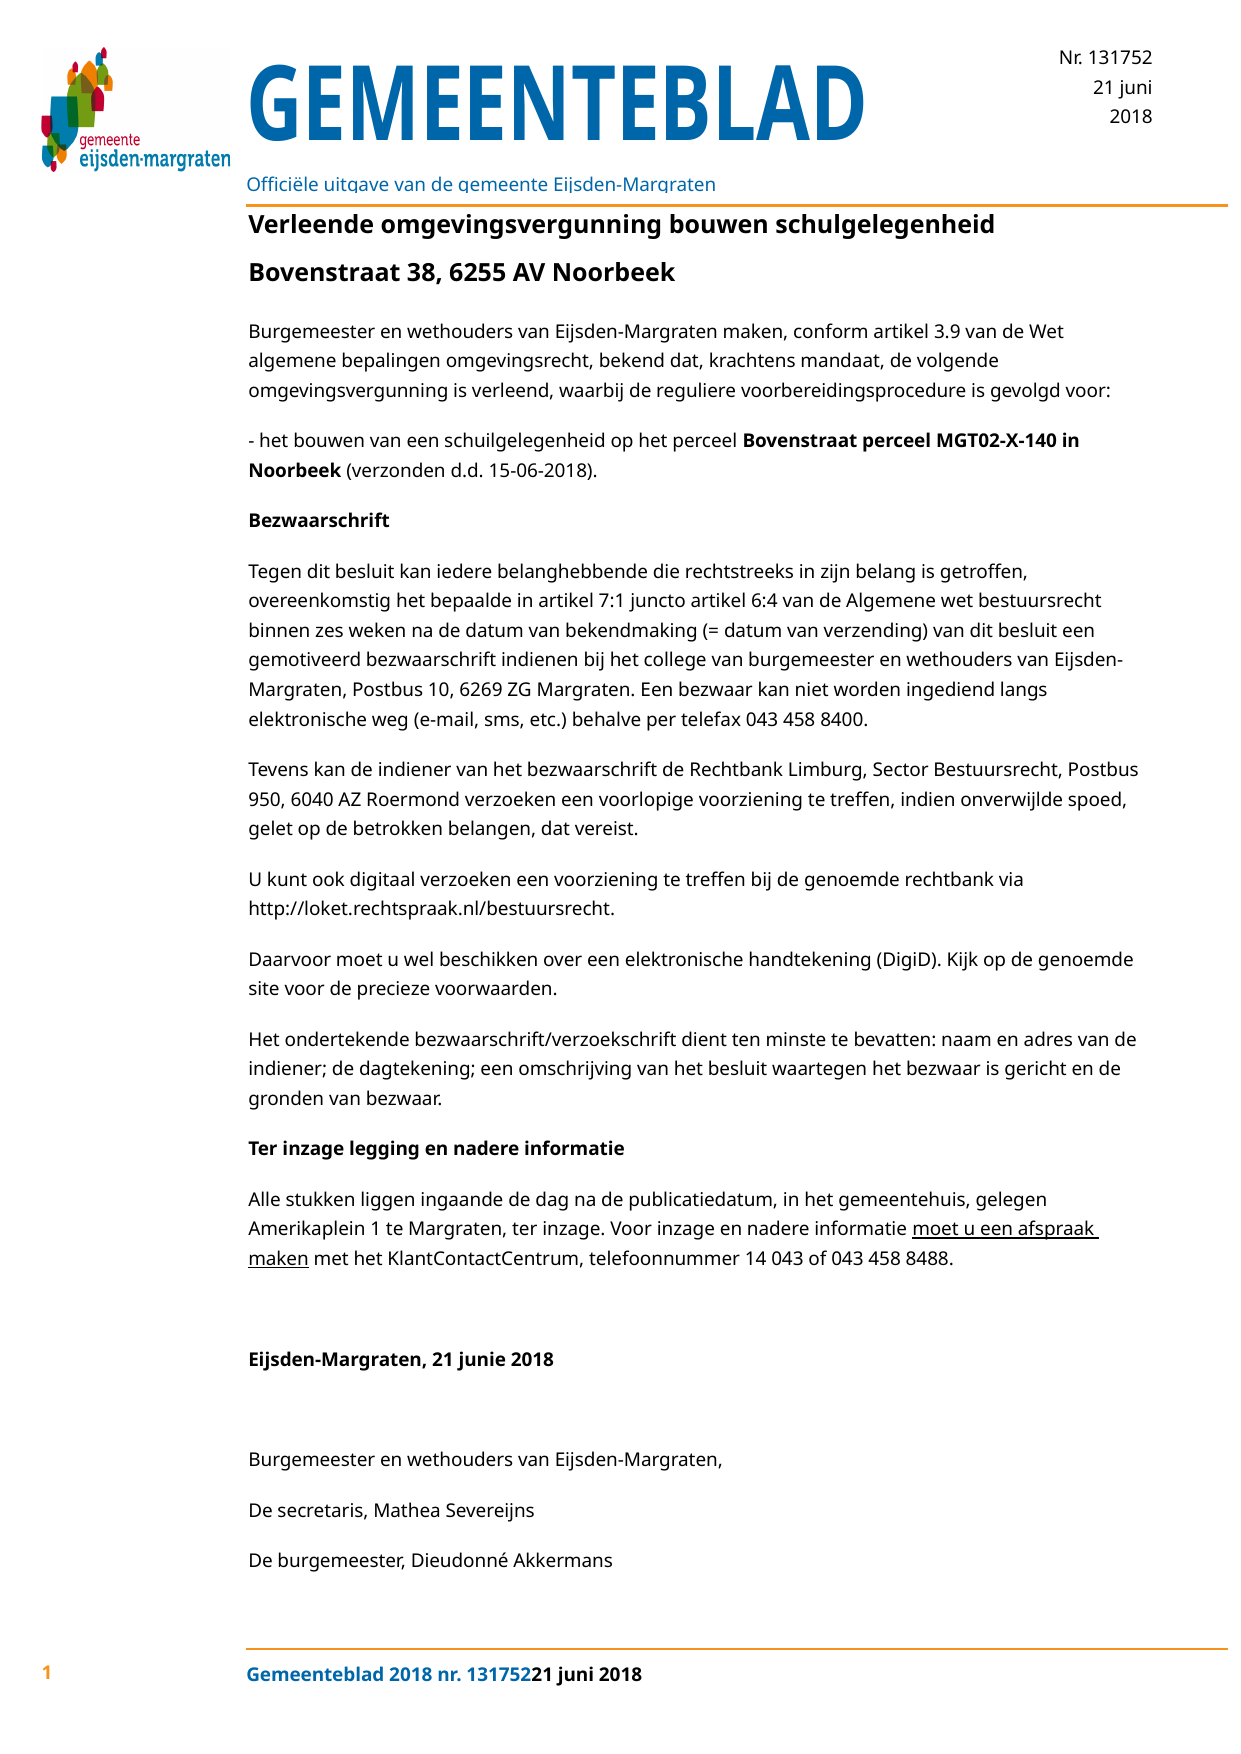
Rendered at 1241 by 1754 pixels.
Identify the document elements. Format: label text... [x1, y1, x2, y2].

text - het bouwen van een schuilgelegenheid op het perceel Bovenstraat perceel MGT02-X-140 in Noorbeek (verzonden d.d. 15-06-2018). [248, 427, 1152, 483]
text Alle stukken liggen ingaande de dag na de publicatiedatum, in het gemeentehuis, gelegen Amerikaplein 1 te Margraten, ter inzage. Voor inzage en nadere informatie moet u een afspraak maken met het KlantContactCentrum, telefoonnummer 14 043 of 043 458 8488. [248, 1186, 1152, 1271]
text De burgemeester, Dieudonné Akkermans [248, 1547, 1152, 1573]
text Burgemeester en wethouders van Eijsden-Margraten, [248, 1447, 1152, 1472]
text Eijsden-Margraten, 21 junie 2018 [248, 1346, 1152, 1372]
text Ter inzage legging en nadere informatie [248, 1135, 1152, 1161]
text Tevens kan de indiener van het bezwaarschrift de Rechtbank Limburg, Sector Bestuursrecht, Postbus 950, 6040 AZ Roermond verzoeken een voorlopige voorziening te treffen, indien onverwijlde spoed, gelet op de betrokken belangen, dat vereist. [248, 756, 1152, 841]
text Verleende omgevingsvergunning bouwen schulgelegenheid Bovenstraat 38, 6255 AV Noorbeek [248, 207, 1152, 288]
text Burgemeester en wethouders van Eijsden-Margraten maken, conform artikel 3.9 van de Wet algemene bepalingen omgevingsrecht, bekend dat, krachtens mandaat, de volgende omgevingsvergunning is verleend, waarbij de reguliere voorbereidingsprocedure is gevolgd voor: [248, 318, 1152, 403]
text U kunt ook digitaal verzoeken een voorziening te treffen bij de genoemde rechtbank via http://loket.rechtspraak.nl/bestuursrecht. [248, 866, 1152, 921]
text Daarvoor moet u wel beschikken over een elektronische handtekening (DigiD). Kijk op de genoemde site voor de precieze voorwaarden. [248, 946, 1152, 1001]
text Het ondertekende bezwaarschrift/verzoekschrift dient ten minste te bevatten: naam en adres van de indiener; de dagtekening; een omschrijving van het besluit waartegen het bezwaar is gericht en de gronden van bezwaar. [248, 1026, 1152, 1111]
text Tegen dit besluit kan iedere belanghebbende die rechtstreeks in zijn belang is getroffen, overeenkomstig het bepaalde in artikel 7:1 juncto artikel 6:4 van de Algemene wet bestuursrecht binnen zes weken na de datum van bekendmaking (= datum van verzending) van dit besluit een gemotiveerd bezwaarschrift indienen bij het college van burgemeester en wethouders van Eijsden-Margraten, Postbus 10, 6269 ZG Margraten. Een bezwaar kan niet worden ingediend langs elektronische weg (e-mail, sms, etc.) behalve per telefax 043 458 8400. [248, 558, 1152, 732]
text De secretaris, Mathea Severeijns [248, 1497, 1152, 1523]
picture [41, 47, 231, 172]
text Bezwaarschrift [248, 507, 1152, 533]
